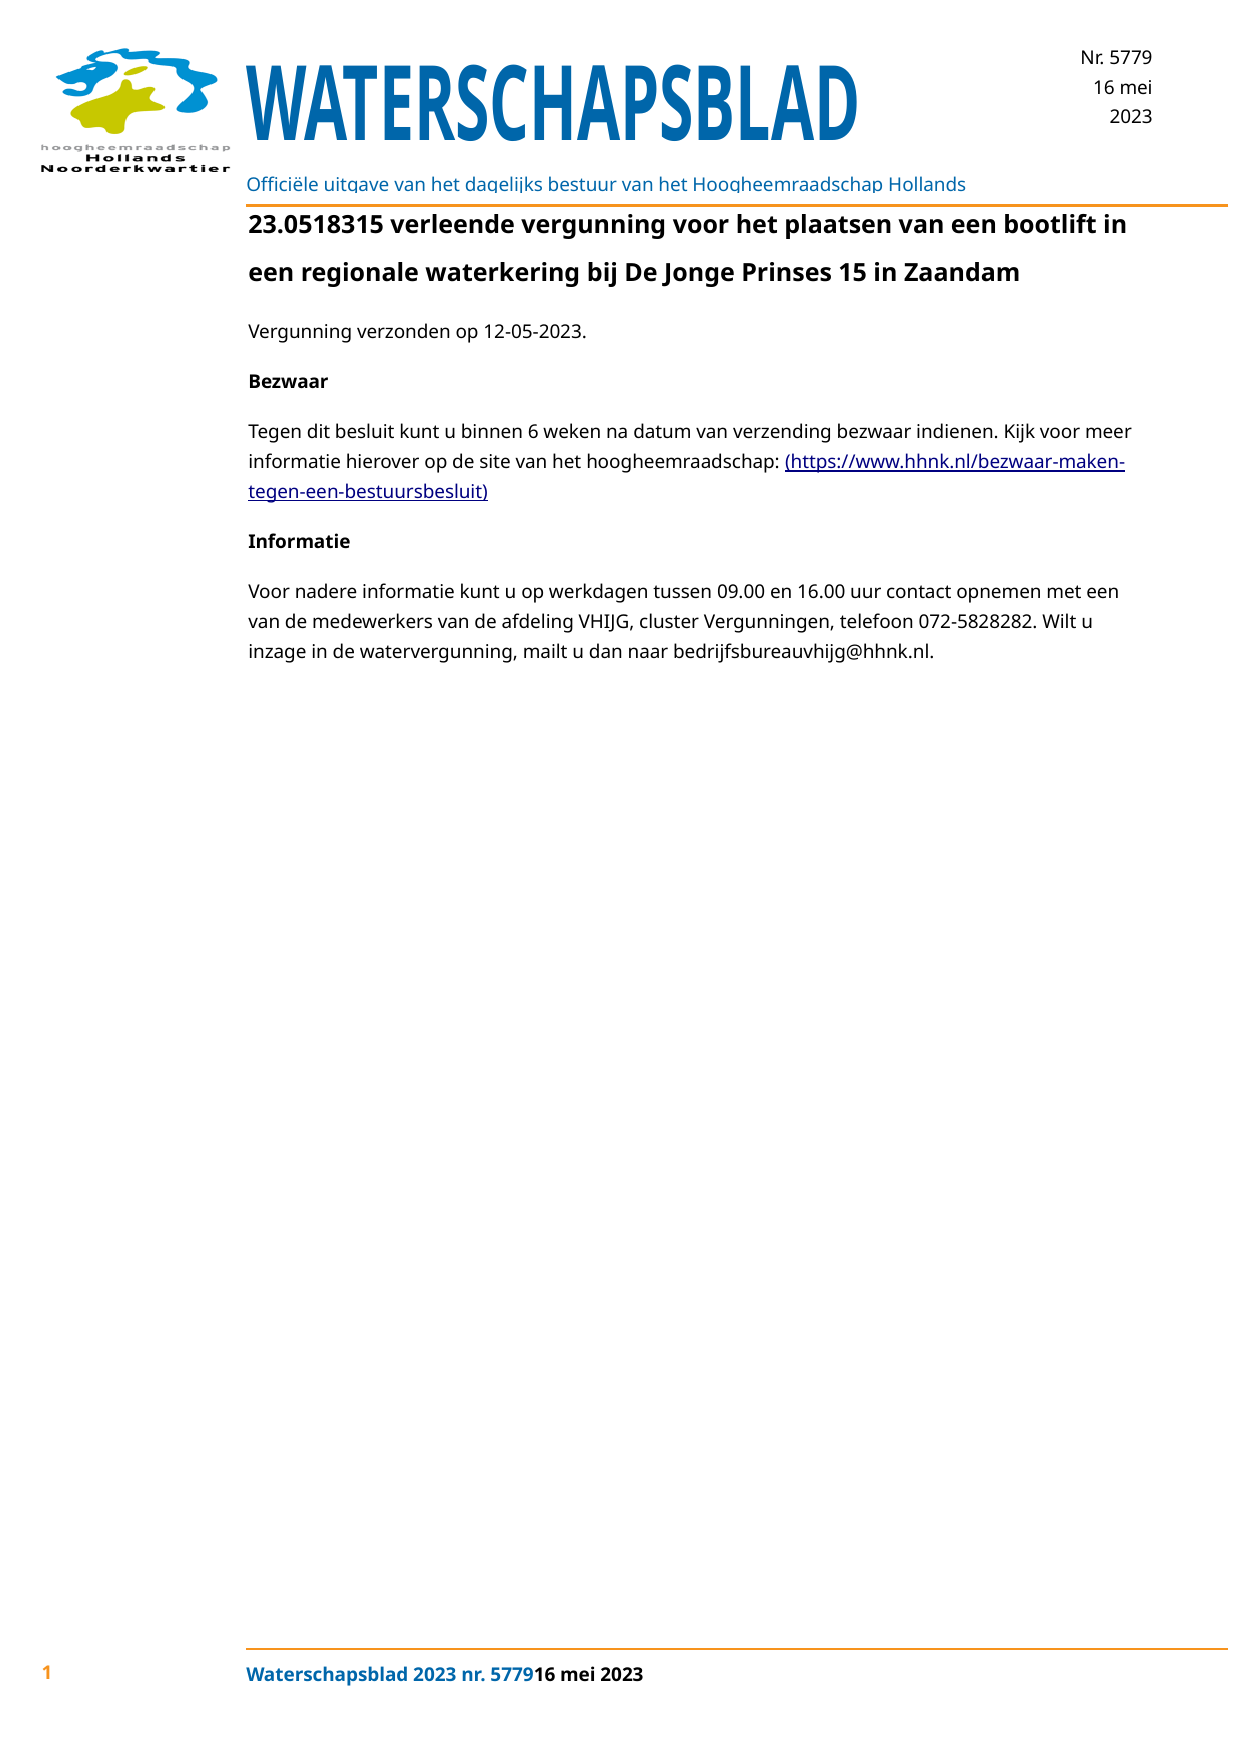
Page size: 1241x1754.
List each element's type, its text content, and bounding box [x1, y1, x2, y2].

text Bezwaar [248, 368, 1152, 394]
text 23.0518315 verleende vergunning voor het plaatsen van een bootlift in een regionale waterkering bij De Jonge Prinses 15 in Zaandam [248, 207, 1152, 288]
text Informatie [248, 528, 1152, 554]
text Tegen dit besluit kunt u binnen 6 weken na datum van verzending bezwaar indienen. Kijk voor meer informatie hierover op de site van het hoogheemraadschap: (https://www.hhnk.nl/bezwaar-maken-tegen-een-bestuursbesluit) [248, 419, 1152, 504]
text Voor nadere informatie kunt u op werkdagen tussen 09.00 en 16.00 uur contact opnemen met een van de medewerkers van de afdeling VHIJG, cluster Vergunningen, telefoon 072-5828282. Wilt u inzage in de watervergunning, mailt u dan naar bedrijfsbureauvhijg@hhnk.nl. [248, 579, 1152, 664]
picture [41, 47, 231, 172]
text Vergunning verzonden op 12-05-2023. [248, 318, 1152, 344]
